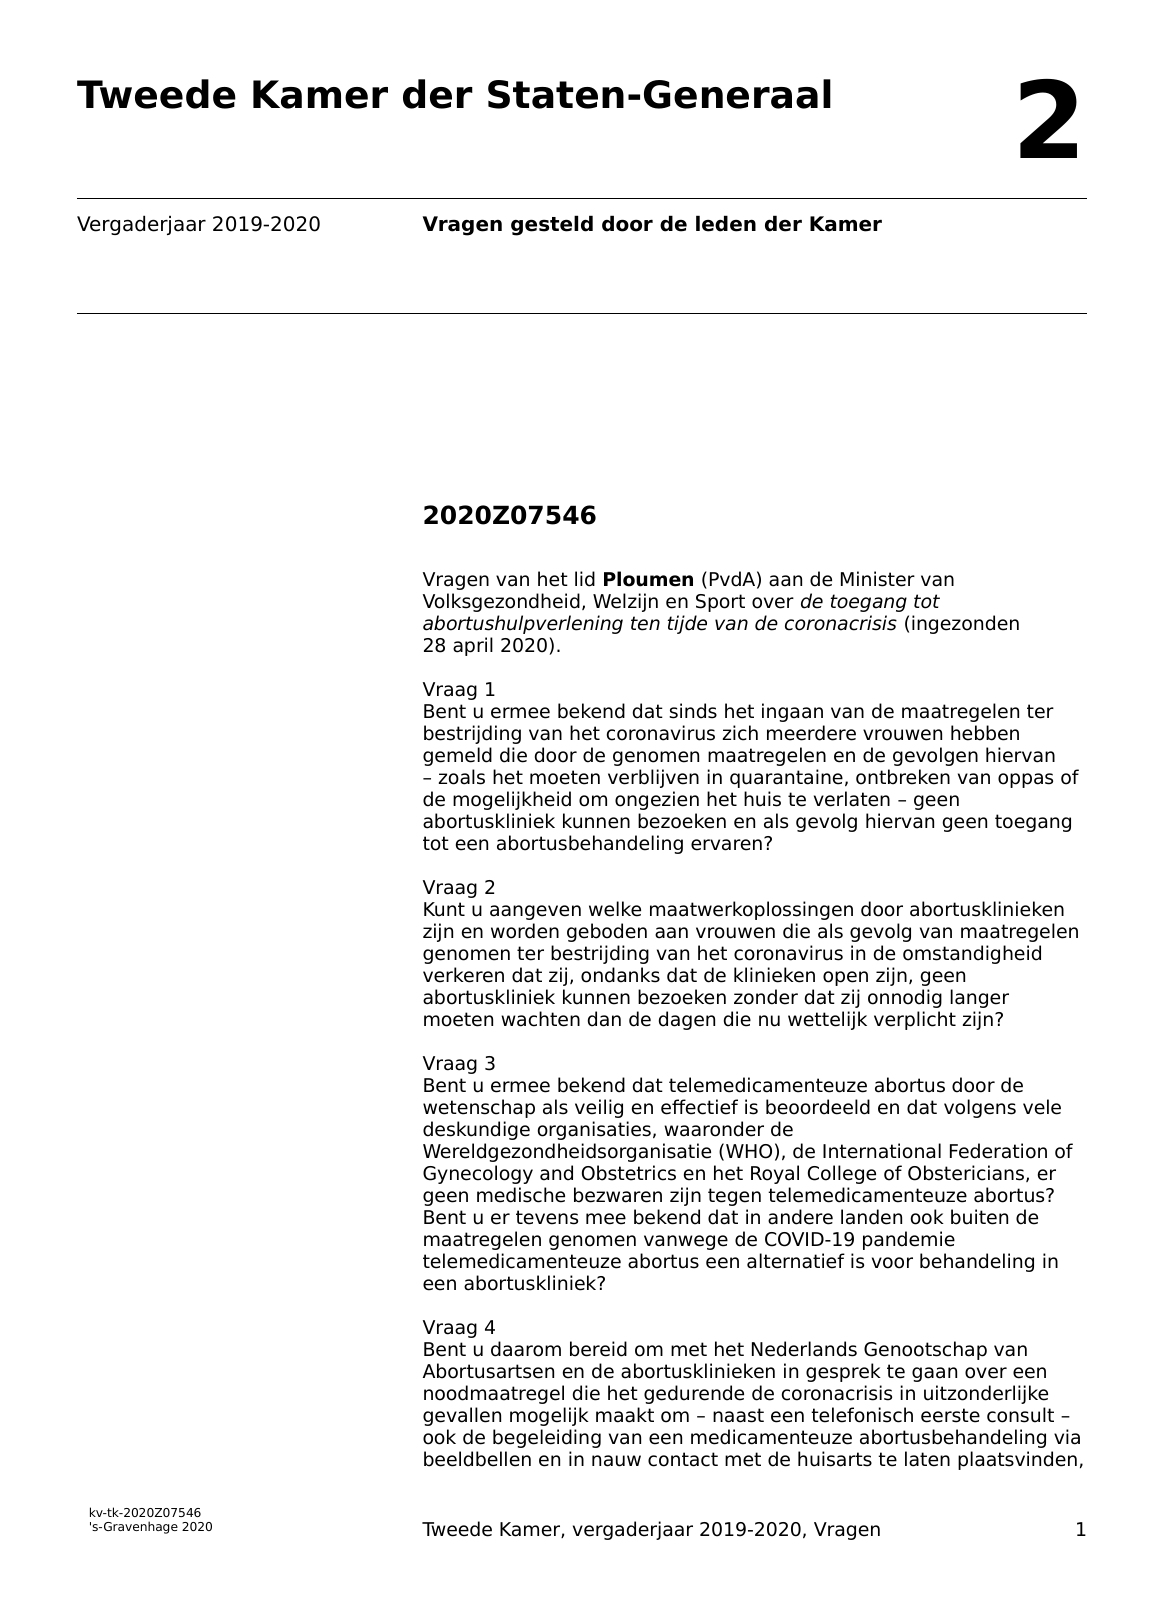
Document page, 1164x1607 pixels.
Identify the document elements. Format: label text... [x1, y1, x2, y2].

text Vraag 2 [422, 877, 1087, 899]
text Vraag 3 [422, 1053, 1087, 1075]
text 2020Z07546 [422, 501, 1087, 531]
text Kunt u aangeven welke maatwerkoplossingen door abortusklinieken zijn en worden geboden aan vrouwen die als gevolg van maatregelen genomen ter bestrijding van het coronavirus in de omstandigheid verkeren dat zij, ondanks dat de klinieken open zijn, geen abortuskliniek kunnen bezoeken zonder dat zij onnodig langer moeten wachten dan de dagen die nu wettelijk verplicht zijn? [422, 899, 1087, 1031]
table_cell Vergaderjaar 2019-2020 [77, 199, 422, 313]
text Bent u daarom bereid om met het Nederlands Genootschap van Abortusartsen en de abortusklinieken in gesprek te gaan over een noodmaatregel die het gedurende de coronacrisis in uitzonderlijke gevallen mogelijk maakt om – naast een telefonisch eerste consult – ook de begeleiding van een medicamenteuze abortusbehandeling via beeldbellen en in nauw contact met de huisarts te laten plaatsvinden, [422, 1339, 1087, 1471]
text kv-tk-2020Z07546 [88, 1506, 323, 1520]
text Vraag 1 [422, 679, 1087, 701]
table_header 2 [886, 59, 1087, 198]
text 's-Gravenhage 2020 [88, 1520, 323, 1534]
table_header Tweede Kamer der Staten-Generaal [77, 59, 886, 198]
text Bent u ermee bekend dat sinds het ingaan van de maatregelen ter bestrijding van het coronavirus zich meerdere vrouwen hebben gemeld die door de genomen maatregelen en de gevolgen hiervan – zoals het moeten verblijven in quarantaine, ontbreken van oppas of de mogelijkheid om ongezien het huis te verlaten – geen abortuskliniek kunnen bezoeken en als gevolg hiervan geen toegang tot een abortusbehandeling ervaren? [422, 701, 1087, 855]
table_cell Vragen gesteld door de leden der Kamer [422, 199, 1087, 313]
text Vragen van het lid Ploumen (PvdA) aan de Minister van Volksgezondheid, Welzijn en Sport over de toegang tot abortushulpverlening ten tijde van de coronacrisis (ingezonden 28 april 2020). [422, 569, 1087, 657]
text Vraag 4 [422, 1317, 1087, 1339]
text Bent u ermee bekend dat telemedicamenteuze abortus door de wetenschap als veilig en effectief is beoordeeld en dat volgens vele deskundige organisaties, waaronder de Wereldgezondheidsorganisatie (WHO), de International Federation of Gynecology and Obstetrics en het Royal College of Obstericians, er geen medische bezwaren zijn tegen telemedicamenteuze abortus? Bent u er tevens mee bekend dat in andere landen ook buiten de maatregelen genomen vanwege de COVID-19 pandemie telemedicamenteuze abortus een alternatief is voor behandeling in een abortuskliniek? [422, 1075, 1087, 1295]
